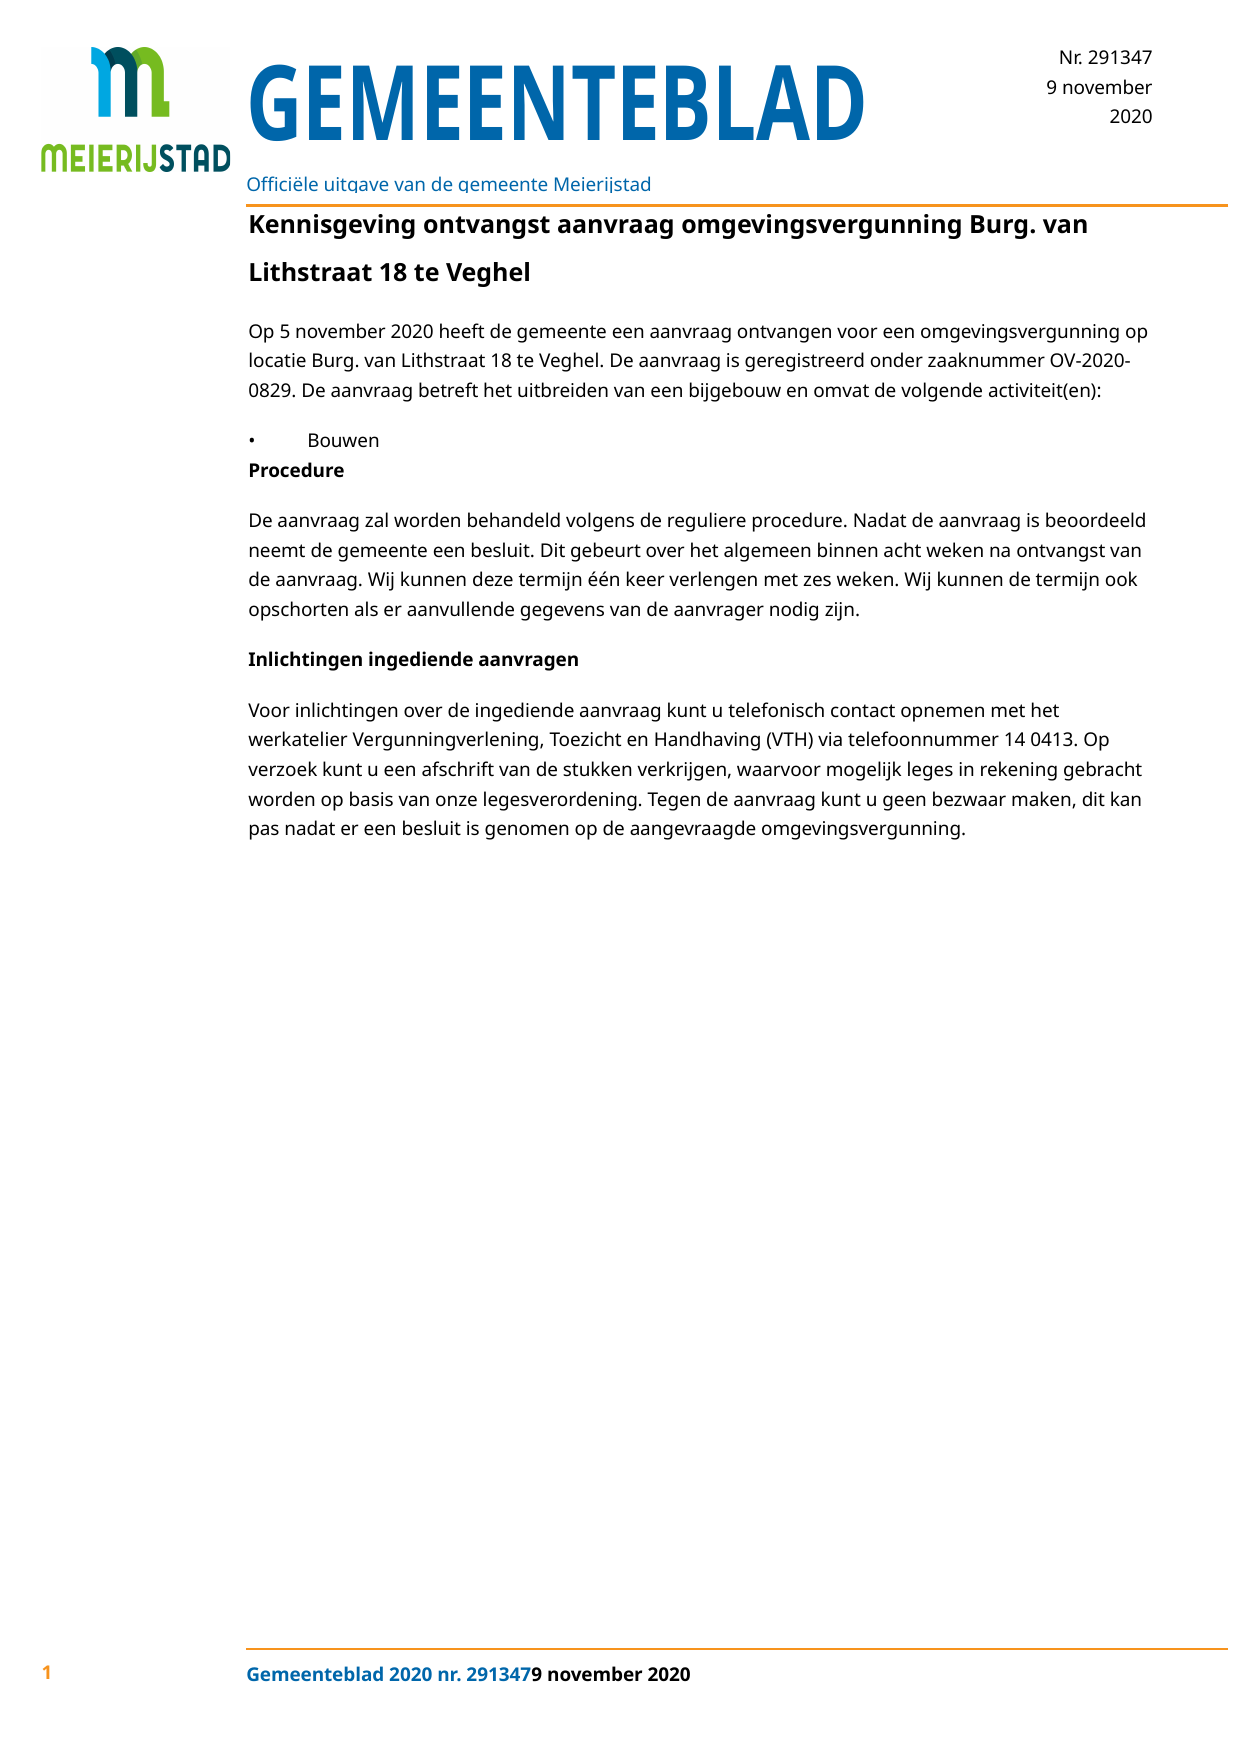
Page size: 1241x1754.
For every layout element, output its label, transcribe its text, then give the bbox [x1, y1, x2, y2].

text Procedure [248, 457, 1152, 483]
text Voor inlichtingen over de ingediende aanvraag kunt u telefonisch contact opnemen met het werkatelier Vergunningverlening, Toezicht en Handhaving (VTH) via telefoonnummer 14 0413. Op verzoek kunt u een afschrift van de stukken verkrijgen, waarvoor mogelijk leges in rekening gebracht worden op basis van onze legesverordening. Tegen de aanvraag kunt u geen bezwaar maken, dit kan pas nadat er een besluit is genomen op de aangevraagde omgevingsvergunning. [248, 697, 1152, 841]
picture [41, 47, 231, 172]
text Kennisgeving ontvangst aanvraag omgevingsvergunning Burg. van Lithstraat 18 te Veghel [248, 207, 1152, 288]
list Bouwen [248, 427, 1152, 453]
text Op 5 november 2020 heeft de gemeente een aanvraag ontvangen voor een omgevingsvergunning op locatie Burg. van Lithstraat 18 te Veghel. De aanvraag is geregistreerd onder zaaknummer OV-2020-0829. De aanvraag betreft het uitbreiden van een bijgebouw en omvat de volgende activiteit(en): [248, 318, 1152, 403]
text De aanvraag zal worden behandeld volgens de reguliere procedure. Nadat de aanvraag is beoordeeld neemt de gemeente een besluit. Dit gebeurt over het algemeen binnen acht weken na ontvangst van de aanvraag. Wij kunnen deze termijn één keer verlengen met zes weken. Wij kunnen de termijn ook opschorten als er aanvullende gegevens van de aanvrager nodig zijn. [248, 507, 1152, 622]
text Inlichtingen ingediende aanvragen [248, 647, 1152, 672]
